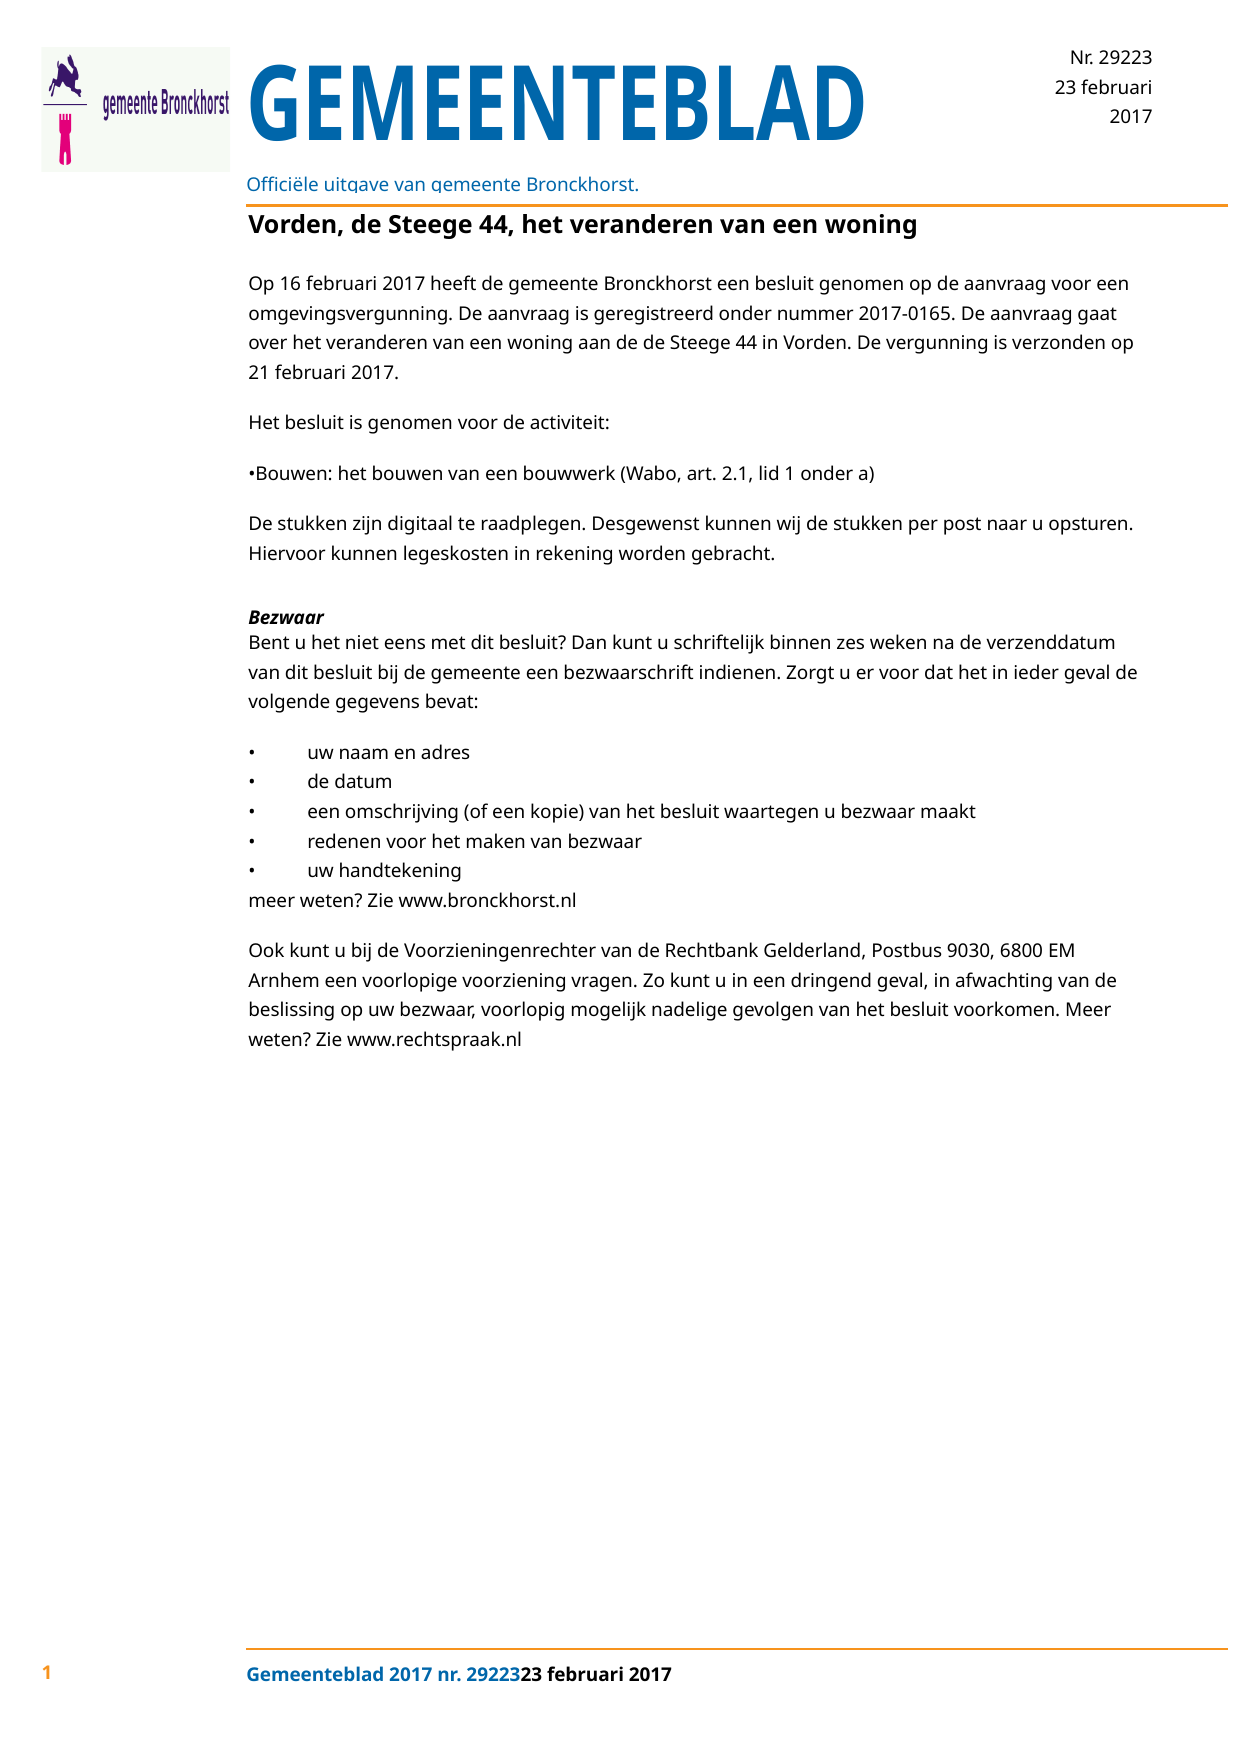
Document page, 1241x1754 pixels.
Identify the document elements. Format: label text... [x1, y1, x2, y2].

text meer weten? Zie www.bronckhorst.nl [248, 887, 1152, 913]
text Vorden, de Steege 44, het veranderen van een woning [248, 207, 1152, 241]
list uw naam en adres [248, 739, 1152, 765]
text Op 16 februari 2017 heeft de gemeente Bronckhorst een besluit genomen op de aanvraag voor een omgevingsvergunning. De aanvraag is geregistreerd onder nummer 2017-0165. De aanvraag gaat over het veranderen van een woning aan de de Steege 44 in Vorden. De vergunning is verzonden op 21 februari 2017. [248, 270, 1152, 385]
text Het besluit is genomen voor de activiteit: [248, 409, 1152, 435]
text Bent u het niet eens met dit besluit? Dan kunt u schriftelijk binnen zes weken na de verzenddatum van dit besluit bij de gemeente een bezwaarschrift indienen. Zorgt u er voor dat het in ieder geval de volgende gegevens bevat: [248, 629, 1152, 714]
list de datum [248, 769, 1152, 794]
text Bezwaar [248, 604, 1152, 629]
text De stukken zijn digitaal te raadplegen. Desgewenst kunnen wij de stukken per post naar u opsturen. Hiervoor kunnen legeskosten in rekening worden gebracht. [248, 510, 1152, 566]
list een omschrijving (of een kopie) van het besluit waartegen u bezwaar maakt [248, 798, 1152, 824]
list uw handtekening [248, 857, 1152, 883]
text Ook kunt u bij de Voorzieningenrechter van de Rechtbank Gelderland, Postbus 9030, 6800 EM Arnhem een voorlopige voorziening vragen. Zo kunt u in een dringend geval, in afwachting van de beslissing op uw bezwaar, voorlopig mogelijk nadelige gevolgen van het besluit voorkomen. Meer weten? Zie www.rechtspraak.nl [248, 937, 1152, 1052]
text •Bouwen: het bouwen van een bouwwerk (Wabo, art. 2.1, lid 1 onder a) [248, 460, 1152, 486]
list redenen voor het maken van bezwaar [248, 828, 1152, 854]
picture [41, 47, 231, 172]
